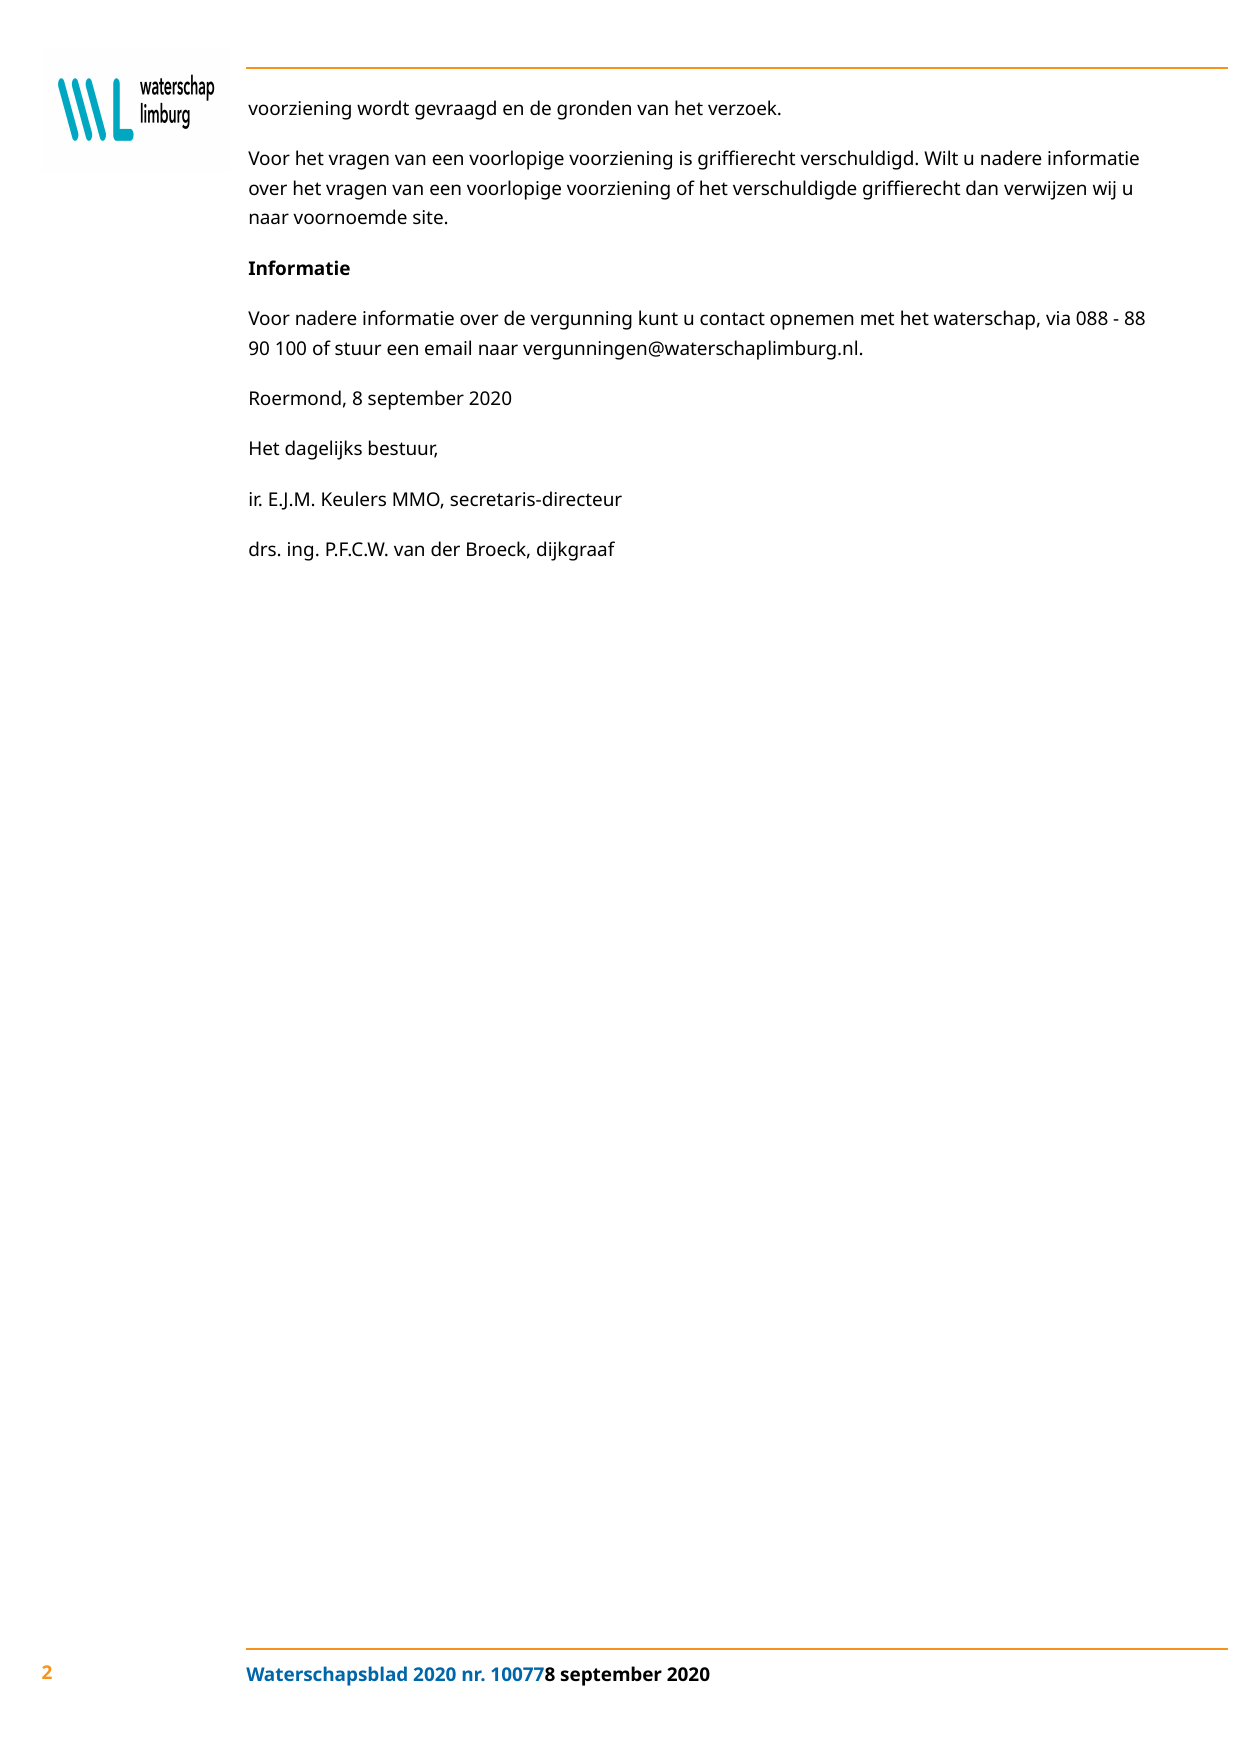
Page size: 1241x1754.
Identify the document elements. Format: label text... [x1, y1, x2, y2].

text ir. E.J.M. Keulers MMO, secretaris-directeur [248, 486, 1152, 512]
text Roermond, 8 september 2020 [248, 385, 1152, 411]
text Voor het vragen van een voorlopige voorziening is griffierecht verschuldigd. Wilt u nadere informatie over het vragen van een voorlopige voorziening of het verschuldigde griffierecht dan verwijzen wij u naar voornoemde site. [248, 145, 1152, 230]
text drs. ing. P.F.C.W. van der Broeck, dijkgraaf [248, 536, 1152, 562]
text voorziening wordt gevraagd en de gronden van het verzoek. [248, 95, 1152, 121]
picture [41, 47, 231, 172]
text Het dagelijks bestuur, [248, 436, 1152, 461]
text Informatie [248, 255, 1152, 281]
text Voor nadere informatie over de vergunning kunt u contact opnemen met het waterschap, via 088 - 88 90 100 of stuur een email naar vergunningen@waterschaplimburg.nl. [248, 305, 1152, 361]
